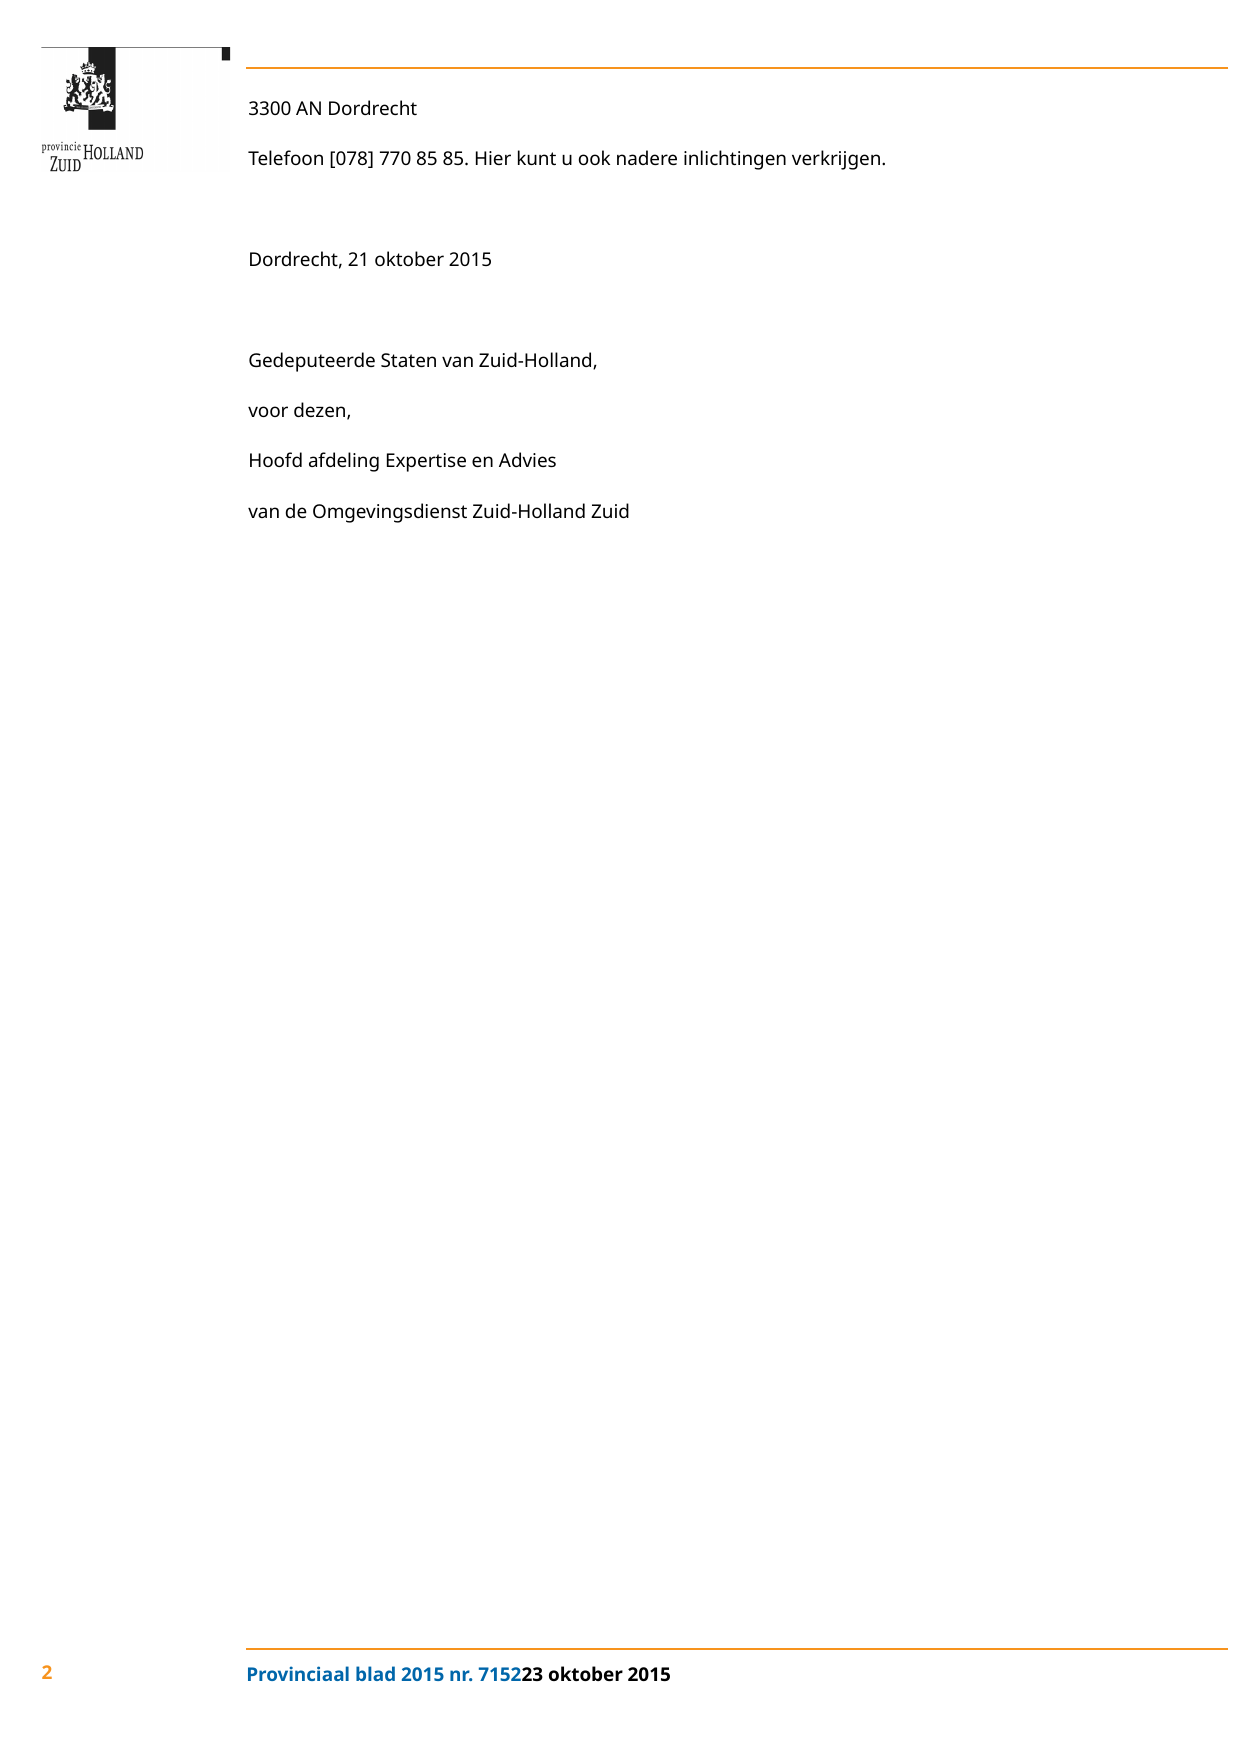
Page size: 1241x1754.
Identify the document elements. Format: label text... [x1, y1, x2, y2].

text van de Omgevingsdienst Zuid-Holland Zuid [248, 498, 1152, 524]
picture [41, 47, 231, 172]
text Gedeputeerde Staten van Zuid-Holland, [248, 347, 1152, 373]
text Hoofd afdeling Expertise en Advies [248, 448, 1152, 473]
text Telefoon [078] 770 85 85. Hier kunt u ook nadere inlichtingen verkrijgen. [248, 145, 1152, 171]
text Dordrecht, 21 oktober 2015 [248, 246, 1152, 272]
text 3300 AN Dordrecht [248, 95, 1152, 121]
text voor dezen, [248, 397, 1152, 423]
